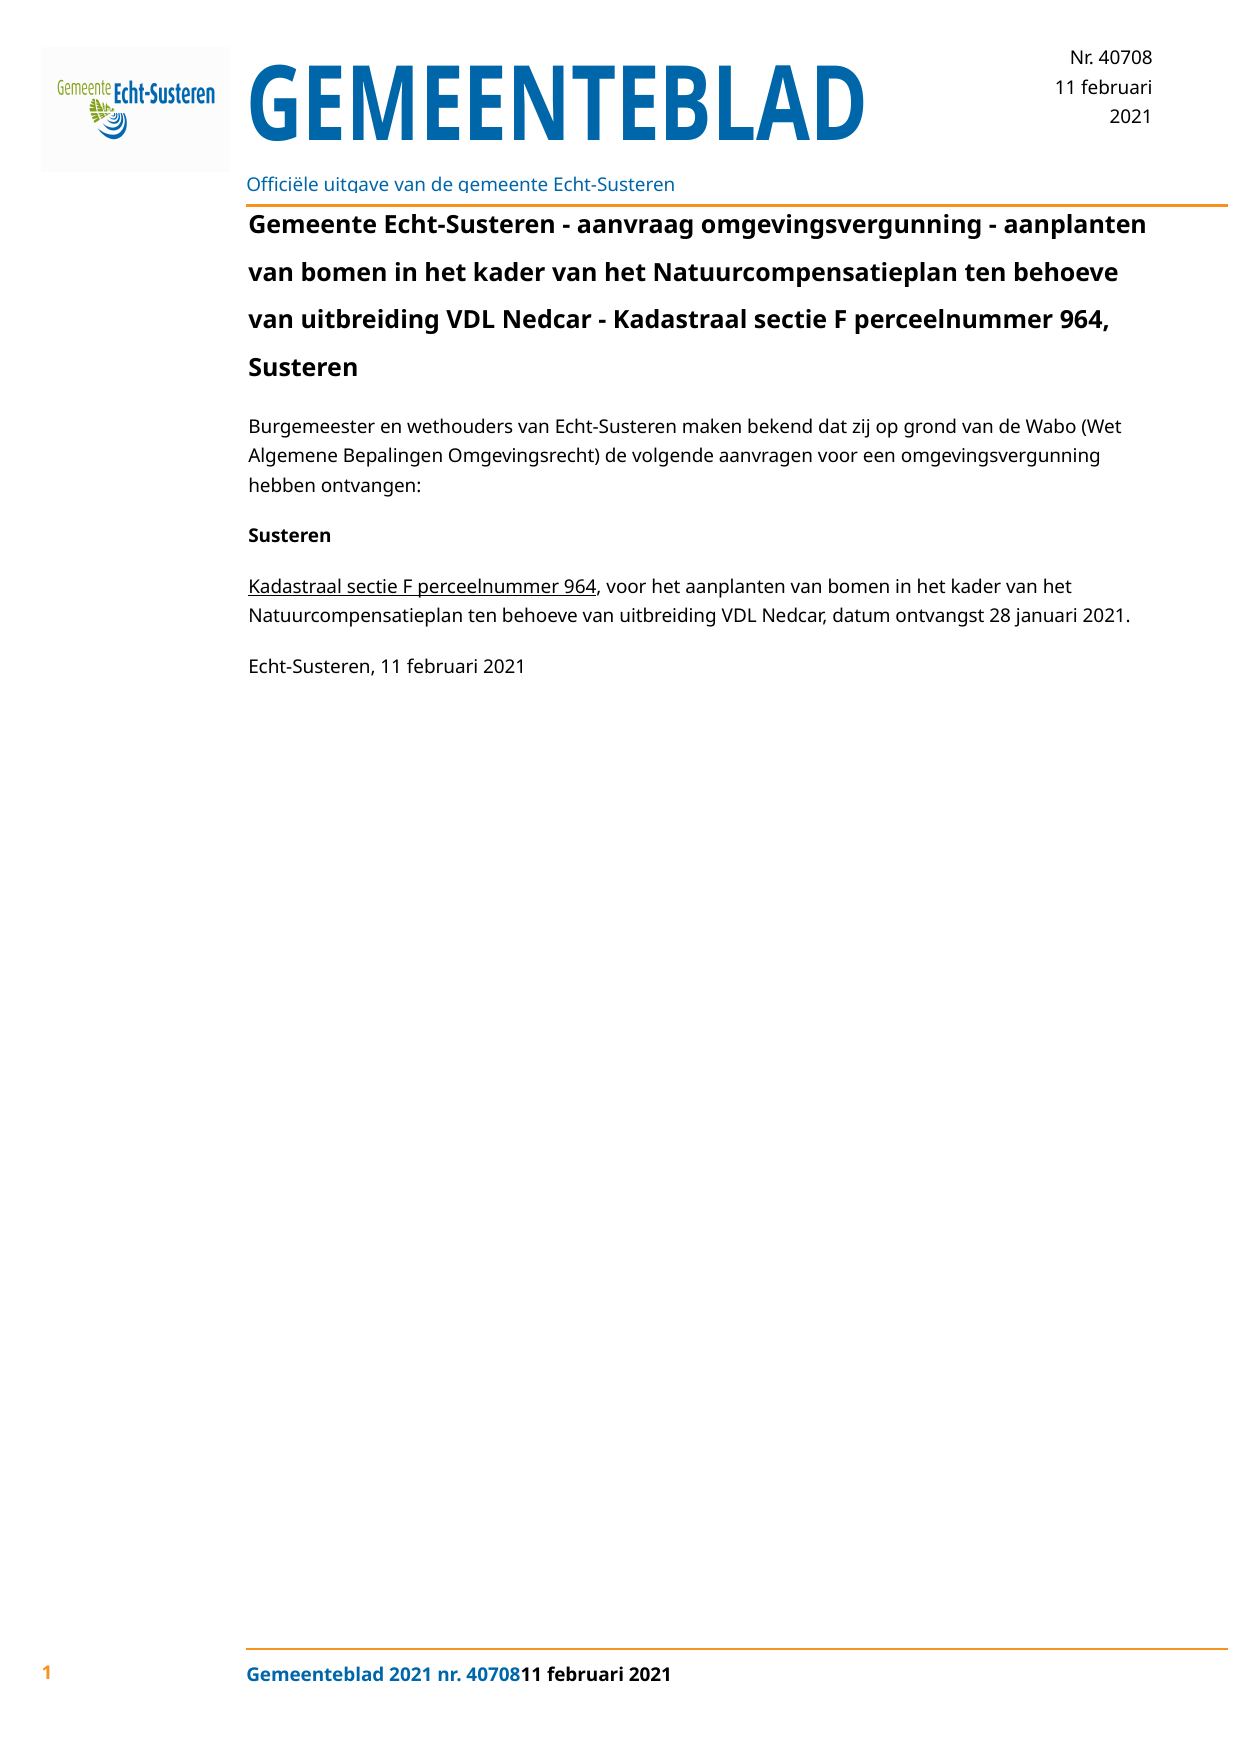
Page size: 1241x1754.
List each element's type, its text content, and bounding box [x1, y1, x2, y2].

text Gemeente Echt-Susteren - aanvraag omgevingsvergunning - aanplanten van bomen in het kader van het Natuurcompensatieplan ten behoeve van uitbreiding VDL Nedcar - Kadastraal sectie F perceelnummer 964, Susteren [248, 207, 1152, 384]
text Echt-Susteren, 11 februari 2021 [248, 653, 1152, 679]
text Burgemeester en wethouders van Echt-Susteren maken bekend dat zij op grond van de Wabo (Wet Algemene Bepalingen Omgevingsrecht) de volgende aanvragen voor een omgevingsvergunning hebben ontvangen: [248, 413, 1152, 498]
text Kadastraal sectie F perceelnummer 964, voor het aanplanten van bomen in het kader van het Natuurcompensatieplan ten behoeve van uitbreiding VDL Nedcar, datum ontvangst 28 januari 2021. [248, 573, 1152, 628]
picture [41, 47, 231, 172]
text Susteren [248, 523, 1152, 548]
